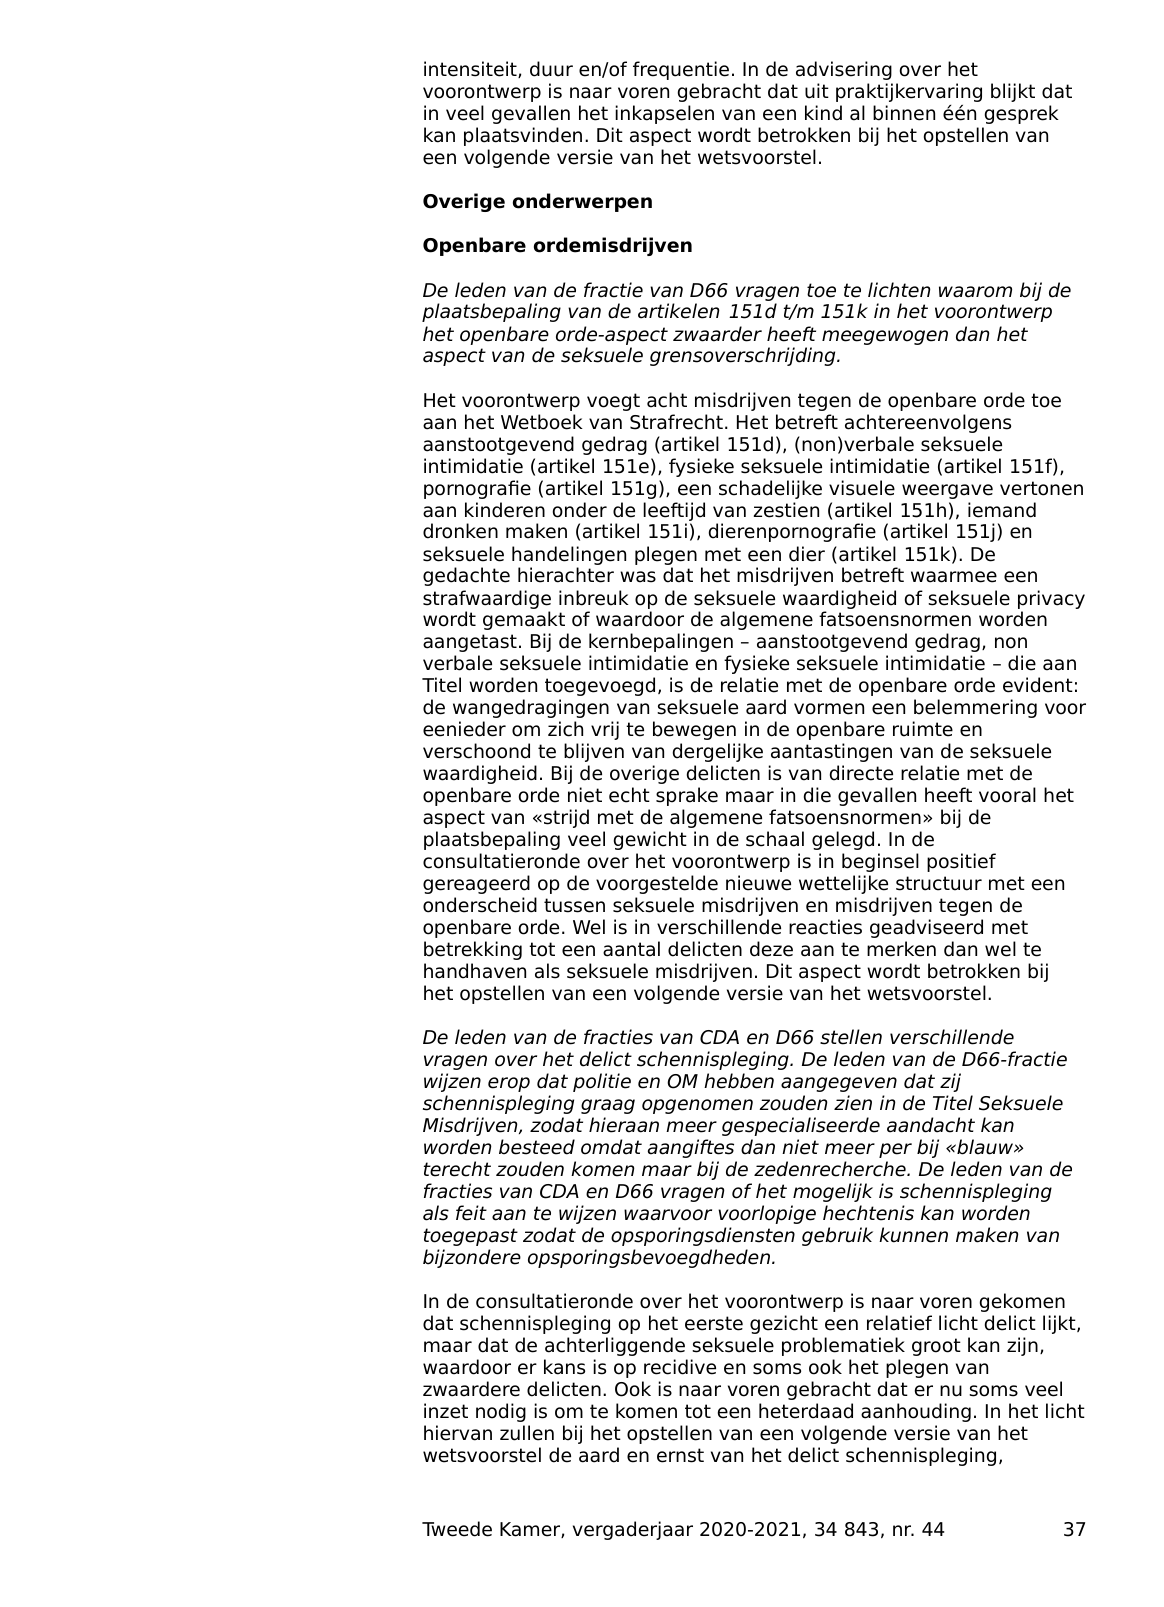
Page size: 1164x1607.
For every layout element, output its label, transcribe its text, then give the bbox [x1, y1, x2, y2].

text De leden van de fractie van D66 vragen toe te lichten waarom bij de plaatsbepaling van de artikelen 151d t/m 151k in het voorontwerp het openbare orde-aspect zwaarder heeft meegewogen dan het aspect van de seksuele grensoverschrijding. [422, 279, 1087, 367]
text Het voorontwerp voegt acht misdrijven tegen de openbare orde toe aan het Wetboek van Strafrecht. Het betreft achtereenvolgens aanstootgevend gedrag (artikel 151d), (non)verbale seksuele intimidatie (artikel 151e), fysieke seksuele intimidatie (artikel 151f), pornografie (artikel 151g), een schadelijke visuele weergave vertonen aan kinderen onder de leeftijd van zestien (artikel 151h), iemand dronken maken (artikel 151i), dierenpornografie (artikel 151j) en seksuele handelingen plegen met een dier (artikel 151k). De gedachte hierachter was dat het misdrijven betreft waarmee een strafwaardige inbreuk op de seksuele waardigheid of seksuele privacy wordt gemaakt of waardoor de algemene fatsoensnormen worden aangetast. Bij de kernbepalingen – aanstootgevend gedrag, non verbale seksuele intimidatie en fysieke seksuele intimidatie – die aan Titel worden toegevoegd, is de relatie met de openbare orde evident: de wangedragingen van seksuele aard vormen een belemmering voor eenieder om zich vrij te bewegen in de openbare ruimte en verschoond te blijven van dergelijke aantastingen van de seksuele waardigheid. Bij de overige delicten is van directe relatie met de openbare orde niet echt sprake maar in die gevallen heeft vooral het aspect van «strijd met de algemene fatsoensnormen» bij de plaatsbepaling veel gewicht in de schaal gelegd. In de consultatieronde over het voorontwerp is in beginsel positief gereageerd op de voorgestelde nieuwe wettelijke structuur met een onderscheid tussen seksuele misdrijven en misdrijven tegen de openbare orde. Wel is in verschillende reacties geadviseerd met betrekking tot een aantal delicten deze aan te merken dan wel te handhaven als seksuele misdrijven. Dit aspect wordt betrokken bij het opstellen van een volgende versie van het wetsvoorstel. [422, 389, 1087, 1005]
text intensiteit, duur en/of frequentie. In de advisering over het voorontwerp is naar voren gebracht dat uit praktijkervaring blijkt dat in veel gevallen het inkapselen van een kind al binnen één gesprek kan plaatsvinden. Dit aspect wordt betrokken bij het opstellen van een volgende versie van het wetsvoorstel. [422, 59, 1087, 169]
subtitle Openbare ordemisdrijven [422, 235, 1087, 257]
subtitle Overige onderwerpen [422, 191, 1087, 213]
text In de consultatieronde over het voorontwerp is naar voren gekomen dat schennispleging op het eerste gezicht een relatief licht delict lijkt, maar dat de achterliggende seksuele problematiek groot kan zijn, waardoor er kans is op recidive en soms ook het plegen van zwaardere delicten. Ook is naar voren gebracht dat er nu soms veel inzet nodig is om te komen tot een heterdaad aanhouding. In het licht hiervan zullen bij het opstellen van een volgende versie van het wetsvoorstel de aard en ernst van het delict schennispleging, [422, 1291, 1087, 1467]
text De leden van de fracties van CDA en D66 stellen verschillende vragen over het delict schennispleging. De leden van de D66-fractie wijzen erop dat politie en OM hebben aangegeven dat zij schennispleging graag opgenomen zouden zien in de Titel Seksuele Misdrijven, zodat hieraan meer gespecialiseerde aandacht kan worden besteed omdat aangiftes dan niet meer per bij «blauw» terecht zouden komen maar bij de zedenrecherche. De leden van de fracties van CDA en D66 vragen of het mogelijk is schennispleging als feit aan te wijzen waarvoor voorlopige hechtenis kan worden toegepast zodat de opsporingsdiensten gebruik kunnen maken van bijzondere opsporingsbevoegdheden. [422, 1027, 1087, 1269]
